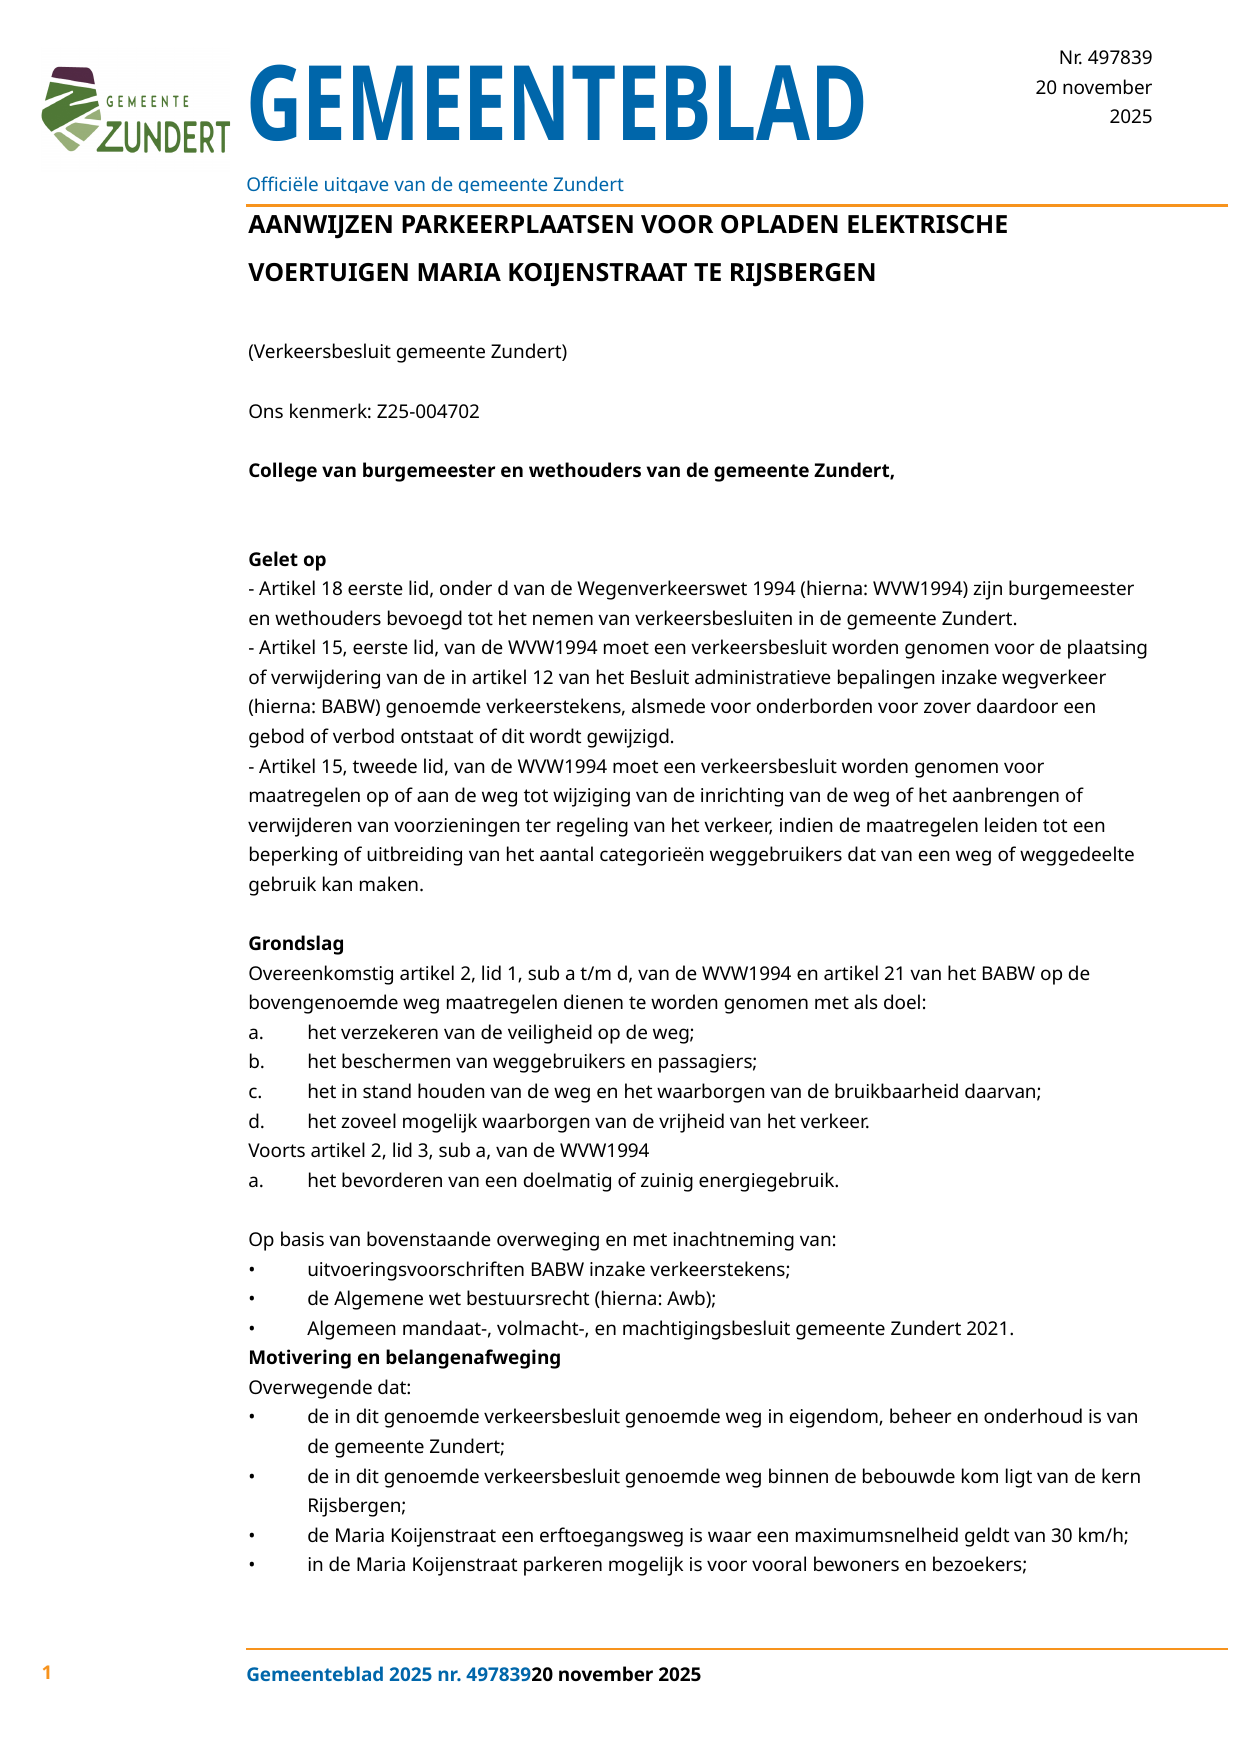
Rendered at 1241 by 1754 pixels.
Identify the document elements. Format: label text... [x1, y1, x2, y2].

text - Artikel 15, tweede lid, van de WVW1994 moet een verkeersbesluit worden genomen voor maatregelen op of aan de weg tot wijziging van de inrichting van de weg of het aanbrengen of verwijderen van voorzieningen ter regeling van het verkeer, indien de maatregelen leiden tot een beperking of uitbreiding van het aantal categorieën weggebruikers dat van een weg of weggedeelte gebruik kan maken. [248, 753, 1152, 897]
list het bevorderen van een doelmatig of zuinig energiegebruik. [248, 1167, 1152, 1193]
list het in stand houden van de weg en het waarborgen van de bruikbaarheid daarvan; [248, 1078, 1152, 1104]
list de Maria Koijenstraat een erftoegangsweg is waar een maximumsnelheid geldt van 30 km/h; [248, 1522, 1152, 1548]
text Overwegende dat: [248, 1374, 1152, 1400]
list Algemeen mandaat-, volmacht-, en machtigingsbesluit gemeente Zundert 2021. [248, 1315, 1152, 1341]
list de in dit genoemde verkeersbesluit genoemde weg in eigendom, beheer en onderhoud is van de gemeente Zundert; [248, 1404, 1152, 1459]
list het beschermen van weggebruikers en passagiers; [248, 1049, 1152, 1074]
text - Artikel 18 eerste lid, onder d van de Wegenverkeerswet 1994 (hierna: WVW1994) zijn burgemeester en wethouders bevoegd tot het nemen van verkeersbesluiten in de gemeente Zundert. [248, 575, 1152, 631]
list in de Maria Koijenstraat parkeren mogelijk is voor vooral bewoners en bezoekers; [248, 1552, 1152, 1577]
list de in dit genoemde verkeersbesluit genoemde weg binnen de bebouwde kom ligt van de kern Rijsbergen; [248, 1463, 1152, 1518]
text (Verkeersbesluit gemeente Zundert) [248, 339, 1152, 364]
picture [41, 47, 231, 172]
text Grondslag [248, 930, 1152, 956]
text - Artikel 15, eerste lid, van de WVW1994 moet een verkeersbesluit worden genomen voor de plaatsing of verwijdering van de in artikel 12 van het Besluit administratieve bepalingen inzake wegverkeer (hierna: BABW) genoemde verkeerstekens, alsmede voor onderborden voor zover daardoor een gebod of verbod ontstaat of dit wordt gewijzigd. [248, 634, 1152, 749]
list uitvoeringsvoorschriften BABW inzake verkeerstekens; [248, 1256, 1152, 1281]
list de Algemene wet bestuursrecht (hierna: Awb); [248, 1285, 1152, 1311]
text Ons kenmerk: Z25-004702 [248, 398, 1152, 423]
text Overeenkomstig artikel 2, lid 1, sub a t/m d, van de WVW1994 en artikel 21 van het BABW op de bovengenoemde weg maatregelen dienen te worden genomen met als doel: [248, 960, 1152, 1015]
text Motivering en belangenafweging [248, 1344, 1152, 1370]
text College van burgemeester en wethouders van de gemeente Zundert, [248, 457, 1152, 483]
list het verzekeren van de veiligheid op de weg; [248, 1019, 1152, 1045]
text Gelet op [248, 546, 1152, 571]
text Op basis van bovenstaande overweging en met inachtneming van: [248, 1226, 1152, 1252]
list het zoveel mogelijk waarborgen van de vrijheid van het verkeer. [248, 1108, 1152, 1133]
text AANWIJZEN PARKEERPLAATSEN VOOR OPLADEN ELEKTRISCHE VOERTUIGEN MARIA KOIJENSTRAAT TE RIJSBERGEN [248, 207, 1152, 288]
text Voorts artikel 2, lid 3, sub a, van de WVW1994 [248, 1137, 1152, 1163]
